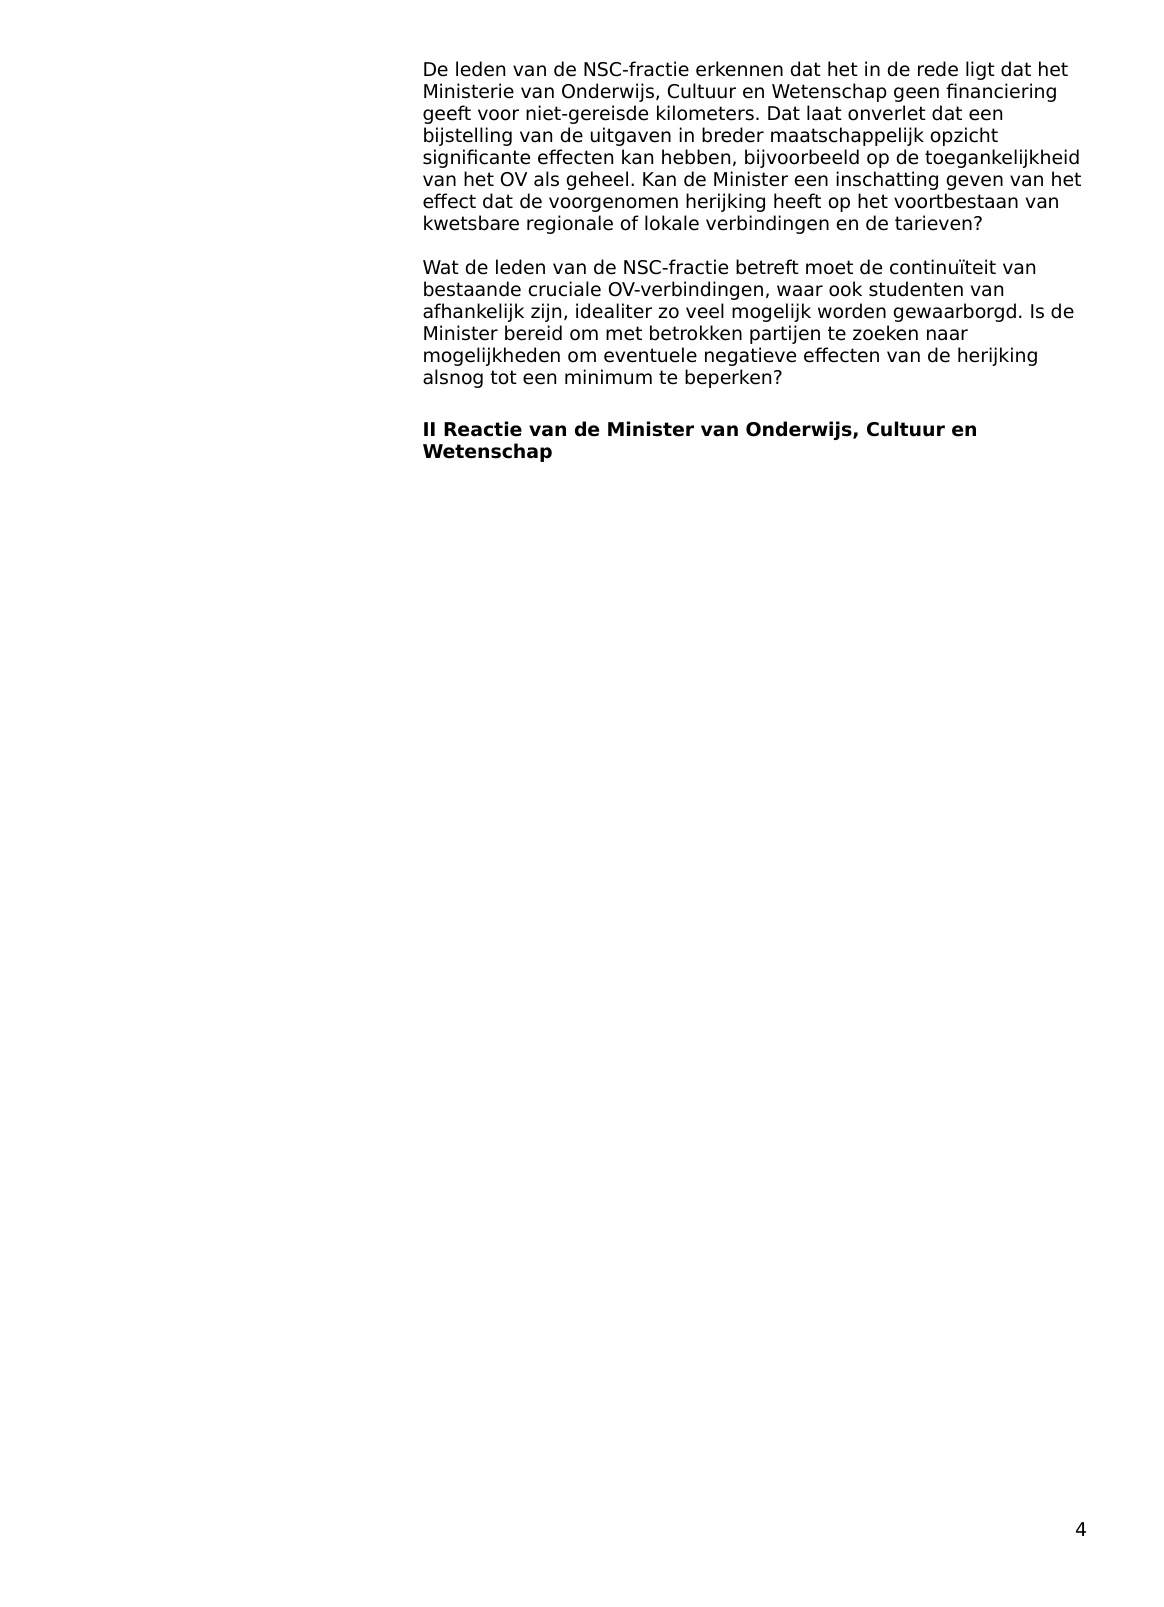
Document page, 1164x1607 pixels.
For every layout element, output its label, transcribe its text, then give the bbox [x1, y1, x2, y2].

subtitle II Reactie van de Minister van Onderwijs, Cultuur en Wetenschap [422, 419, 1087, 463]
text De leden van de NSC-fractie erkennen dat het in de rede ligt dat het Ministerie van Onderwijs, Cultuur en Wetenschap geen financiering geeft voor niet-gereisde kilometers. Dat laat onverlet dat een bijstelling van de uitgaven in breder maatschappelijk opzicht significante effecten kan hebben, bijvoorbeeld op de toegankelijkheid van het OV als geheel. Kan de Minister een inschatting geven van het effect dat de voorgenomen herijking heeft op het voortbestaan van kwetsbare regionale of lokale verbindingen en de tarieven? [422, 59, 1087, 235]
text Wat de leden van de NSC-fractie betreft moet de continuïteit van bestaande cruciale OV-verbindingen, waar ook studenten van afhankelijk zijn, idealiter zo veel mogelijk worden gewaarborgd. Is de Minister bereid om met betrokken partijen te zoeken naar mogelijkheden om eventuele negatieve effecten van de herijking alsnog tot een minimum te beperken? [422, 257, 1087, 389]
